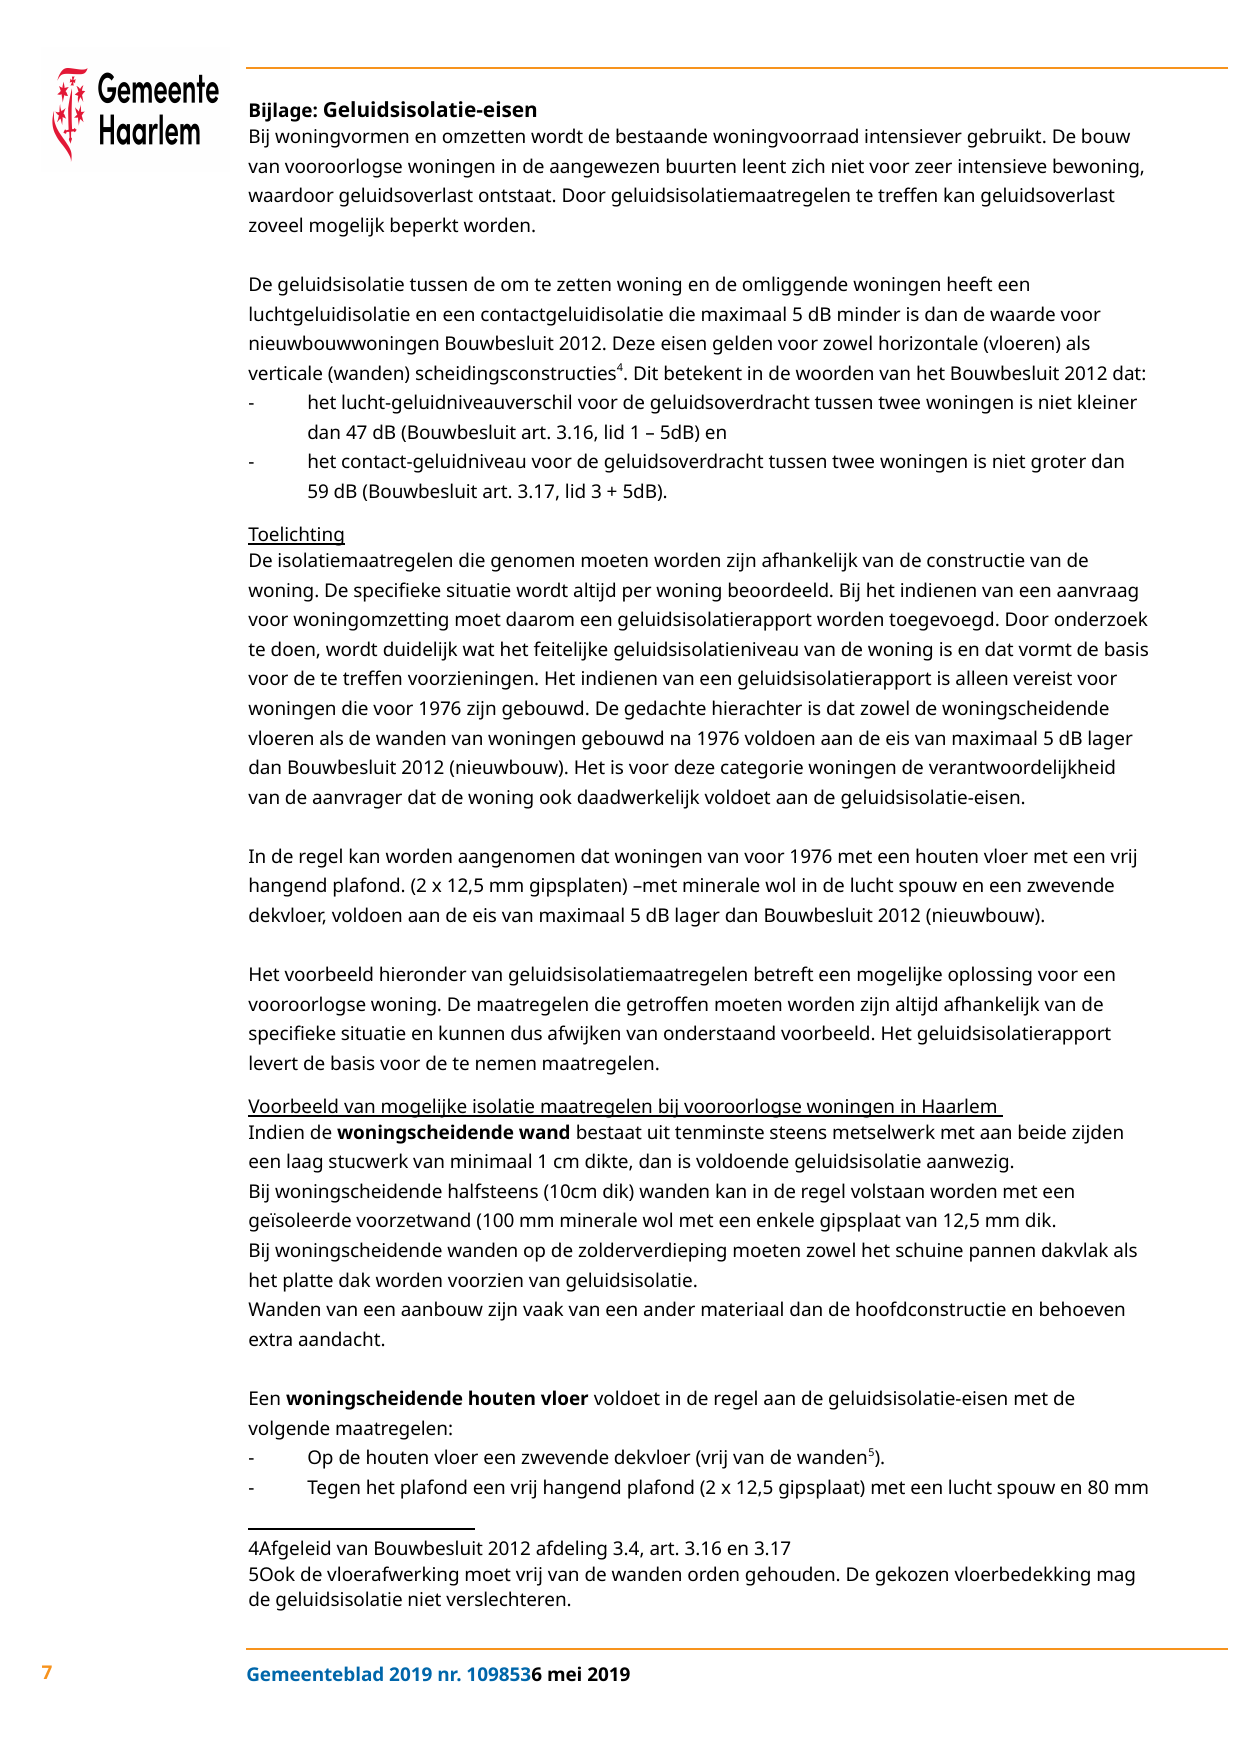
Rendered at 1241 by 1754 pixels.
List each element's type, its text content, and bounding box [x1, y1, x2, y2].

text Toelichting [248, 521, 1152, 547]
list Op de houten vloer een zwevende dekvloer (vrij van de wanden). [248, 1444, 1152, 1470]
list het lucht-geluidniveauverschil voor de geluidsoverdracht tussen twee woningen is niet kleiner dan 47 dB (Bouwbesluit art. 3.16, lid 1 – 5dB) en [248, 389, 1152, 445]
text Bij woningscheidende halfsteens (10cm dik) wanden kan in de regel volstaan worden met een geïsoleerde voorzetwand (100 mm minerale wol met een enkele gipsplaat van 12,5 mm dik. [248, 1178, 1152, 1233]
text Het voorbeeld hieronder van geluidsisolatiemaatregelen betreft een mogelijke oplossing voor een vooroorlogse woning. De maatregelen die getroffen moeten worden zijn altijd afhankelijk van de specifieke situatie en kunnen dus afwijken van onderstaand voorbeeld. Het geluidsisolatierapport levert de basis voor de te nemen maatregelen. [248, 961, 1152, 1076]
list Tegen het plafond een vrij hangend plafond (2 x 12,5 gipsplaat) met een lucht spouw en 80 mm [248, 1474, 1152, 1500]
list Ook de vloerafwerking moet vrij van de wanden orden gehouden. De gekozen vloerbedekking mag de geluidsisolatie niet verslechteren. [248, 1561, 1152, 1612]
text Een woningscheidende houten vloer voldoet in de regel aan de geluidsisolatie-eisen met de volgende maatregelen: [248, 1385, 1152, 1441]
list het contact-geluidniveau voor de geluidsoverdracht tussen twee woningen is niet groter dan 59 dB (Bouwbesluit art. 3.17, lid 3 + 5dB). [248, 449, 1152, 504]
text In de regel kan worden aangenomen dat woningen van voor 1976 met een houten vloer met een vrij hangend plafond. (2 x 12,5 mm gipsplaten) –met minerale wol in de lucht spouw en een zwevende dekvloer, voldoen aan de eis van maximaal 5 dB lager dan Bouwbesluit 2012 (nieuwbouw). [248, 843, 1152, 928]
text Voorbeeld van mogelijke isolatie maatregelen bij vooroorlogse woningen in Haarlem [248, 1093, 1152, 1119]
text De geluidsisolatie tussen de om te zetten woning en de omliggende woningen heeft een luchtgeluidisolatie en een contactgeluidisolatie die maximaal 5 dB minder is dan de waarde voor nieuwbouwwoningen Bouwbesluit 2012. Deze eisen gelden voor zowel horizontale (vloeren) als verticale (wanden) scheidingsconstructies. Dit betekent in de woorden van het Bouwbesluit 2012 dat: [248, 271, 1152, 386]
text De isolatiemaatregelen die genomen moeten worden zijn afhankelijk van de constructie van de woning. De specifieke situatie wordt altijd per woning beoordeeld. Bij het indienen van een aanvraag voor woningomzetting moet daarom een geluidsisolatierapport worden toegevoegd. Door onderzoek te doen, wordt duidelijk wat het feitelijke geluidsisolatieniveau van de woning is en dat vormt de basis voor de te treffen voorzieningen. Het indienen van een geluidsisolatierapport is alleen vereist voor woningen die voor 1976 zijn gebouwd. De gedachte hierachter is dat zowel de woningscheidende vloeren als de wanden van woningen gebouwd na 1976 voldoen aan de eis van maximaal 5 dB lager dan Bouwbesluit 2012 (nieuwbouw). Het is voor deze categorie woningen de verantwoordelijkheid van de aanvrager dat de woning ook daadwerkelijk voldoet aan de geluidsisolatie-eisen. [248, 547, 1152, 809]
text Indien de woningscheidende wand bestaat uit tenminste steens metselwerk met aan beide zijden een laag stucwerk van minimaal 1 cm dikte, dan is voldoende geluidsisolatie aanwezig. [248, 1119, 1152, 1174]
text Wanden van een aanbouw zijn vaak van een ander materiaal dan de hoofdconstructie en behoeven extra aandacht. [248, 1296, 1152, 1352]
text Bij woningvormen en omzetten wordt de bestaande woningvoorraad intensiever gebruikt. De bouw van vooroorlogse woningen in de aangewezen buurten leent zich niet voor zeer intensieve bewoning, waardoor geluidsoverlast ontstaat. Door geluidsisolatiemaatregelen te treffen kan geluidsoverlast zoveel mogelijk beperkt worden. [248, 123, 1152, 238]
text Afgeleid van Bouwbesluit 2012 afdeling 3.4, art. 3.16 en 3.17 [248, 1535, 1152, 1561]
text Bijlage: Geluidsisolatie-eisen [248, 95, 1152, 123]
picture [41, 47, 231, 172]
text Bij woningscheidende wanden op de zolderverdieping moeten zowel het schuine pannen dakvlak als het platte dak worden voorzien van geluidsisolatie. [248, 1237, 1152, 1293]
